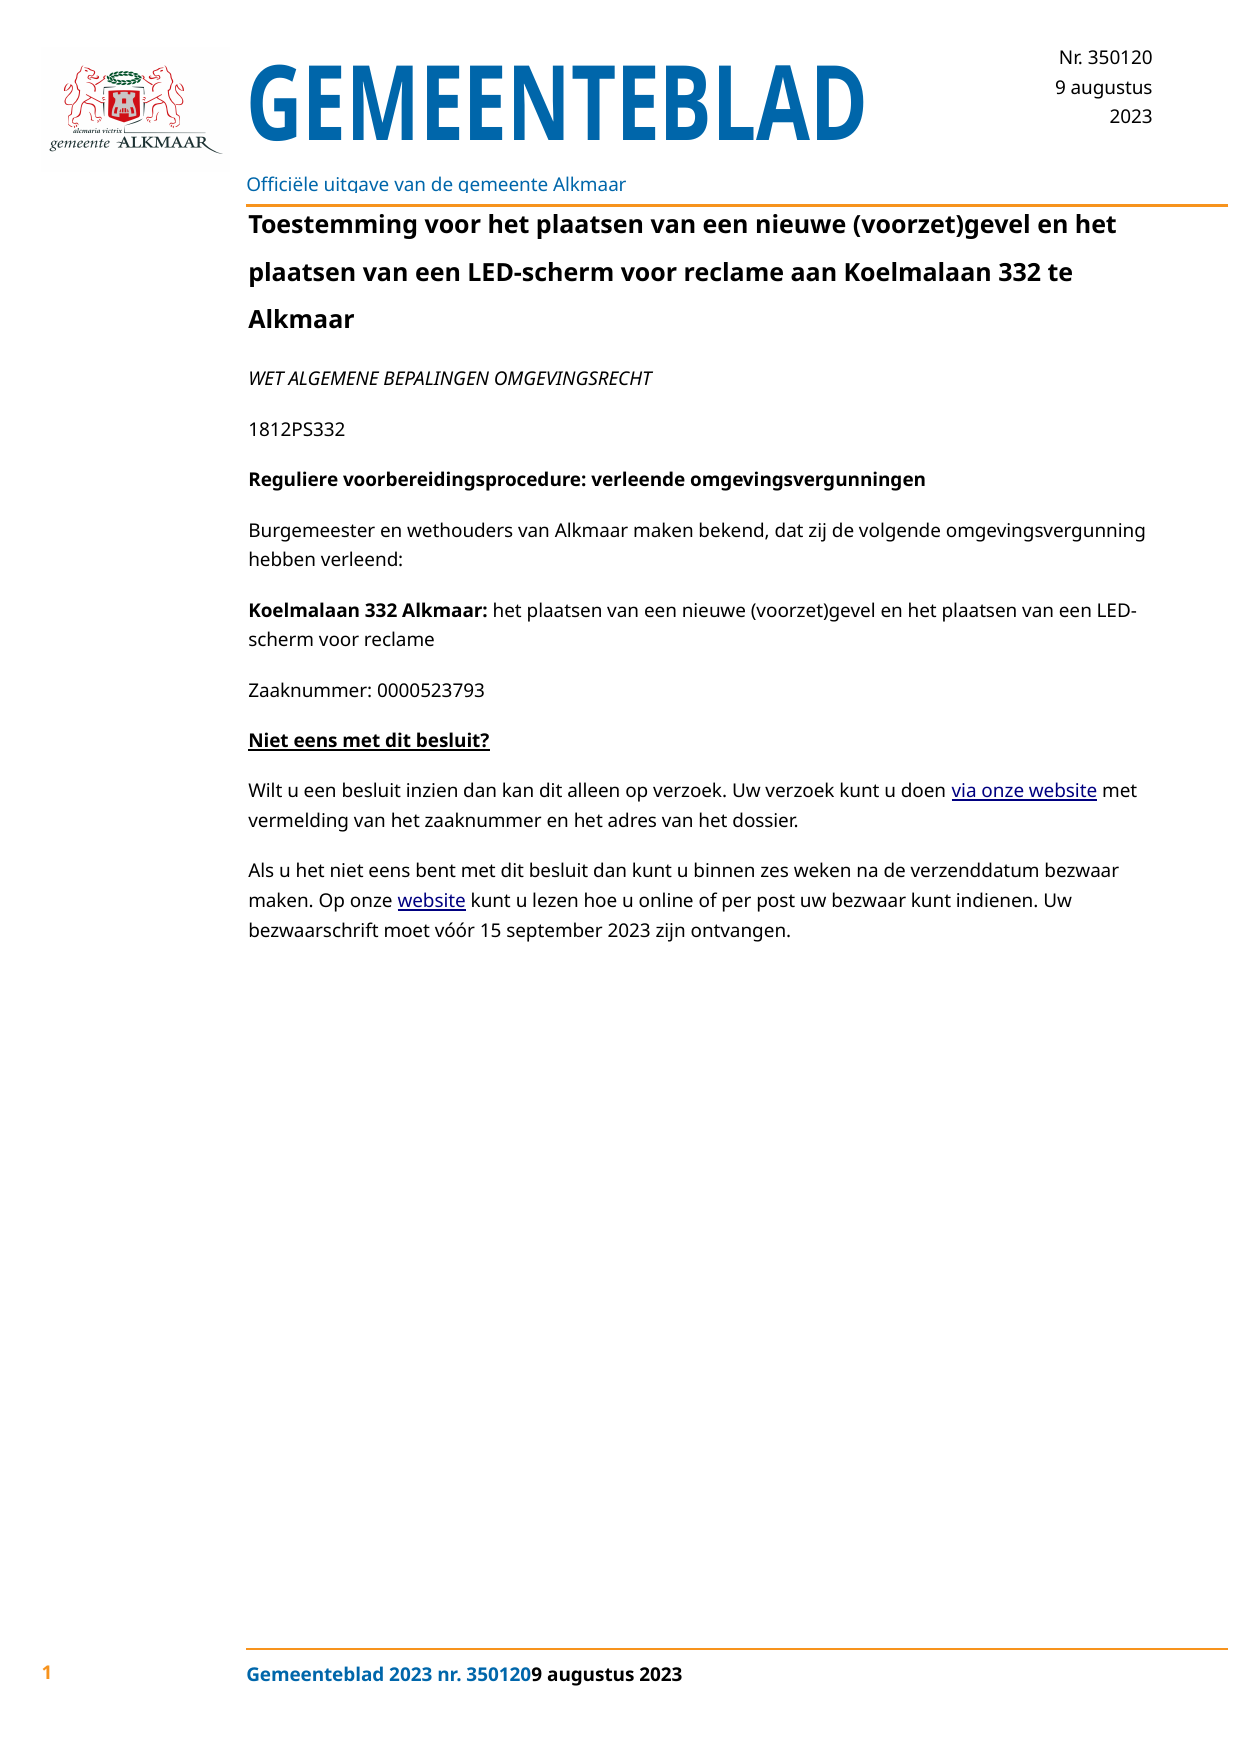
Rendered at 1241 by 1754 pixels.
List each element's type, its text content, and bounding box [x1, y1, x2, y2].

text 1812PS332 [248, 416, 1152, 442]
text Koelmalaan 332 Alkmaar: het plaatsen van een nieuwe (voorzet)gevel en het plaatsen van een LED-scherm voor reclame [248, 597, 1152, 652]
text Als u het niet eens bent met dit besluit dan kunt u binnen zes weken na de verzenddatum bezwaar maken. Op onze website kunt u lezen hoe u online of per post uw bezwaar kunt indienen. Uw bezwaarschrift moet vóór 15 september 2023 zijn ontvangen. [248, 858, 1152, 942]
text WET ALGEMENE BEPALINGEN OMGEVINGSRECHT [248, 366, 1152, 391]
text Niet eens met dit besluit? [248, 727, 1152, 753]
picture [41, 47, 231, 172]
text Reguliere voorbereidingsprocedure: verleende omgevingsvergunningen [248, 466, 1152, 492]
text Zaaknummer: 0000523793 [248, 677, 1152, 702]
text Burgemeester en wethouders van Alkmaar maken bekend, dat zij de volgende omgevingsvergunning hebben verleend: [248, 517, 1152, 572]
text Toestemming voor het plaatsen van een nieuwe (voorzet)gevel en het plaatsen van een LED-scherm voor reclame aan Koelmalaan 332 te Alkmaar [248, 207, 1152, 336]
text Wilt u een besluit inzien dan kan dit alleen op verzoek. Uw verzoek kunt u doen via onze website met vermelding van het zaaknummer en het adres van het dossier. [248, 778, 1152, 833]
